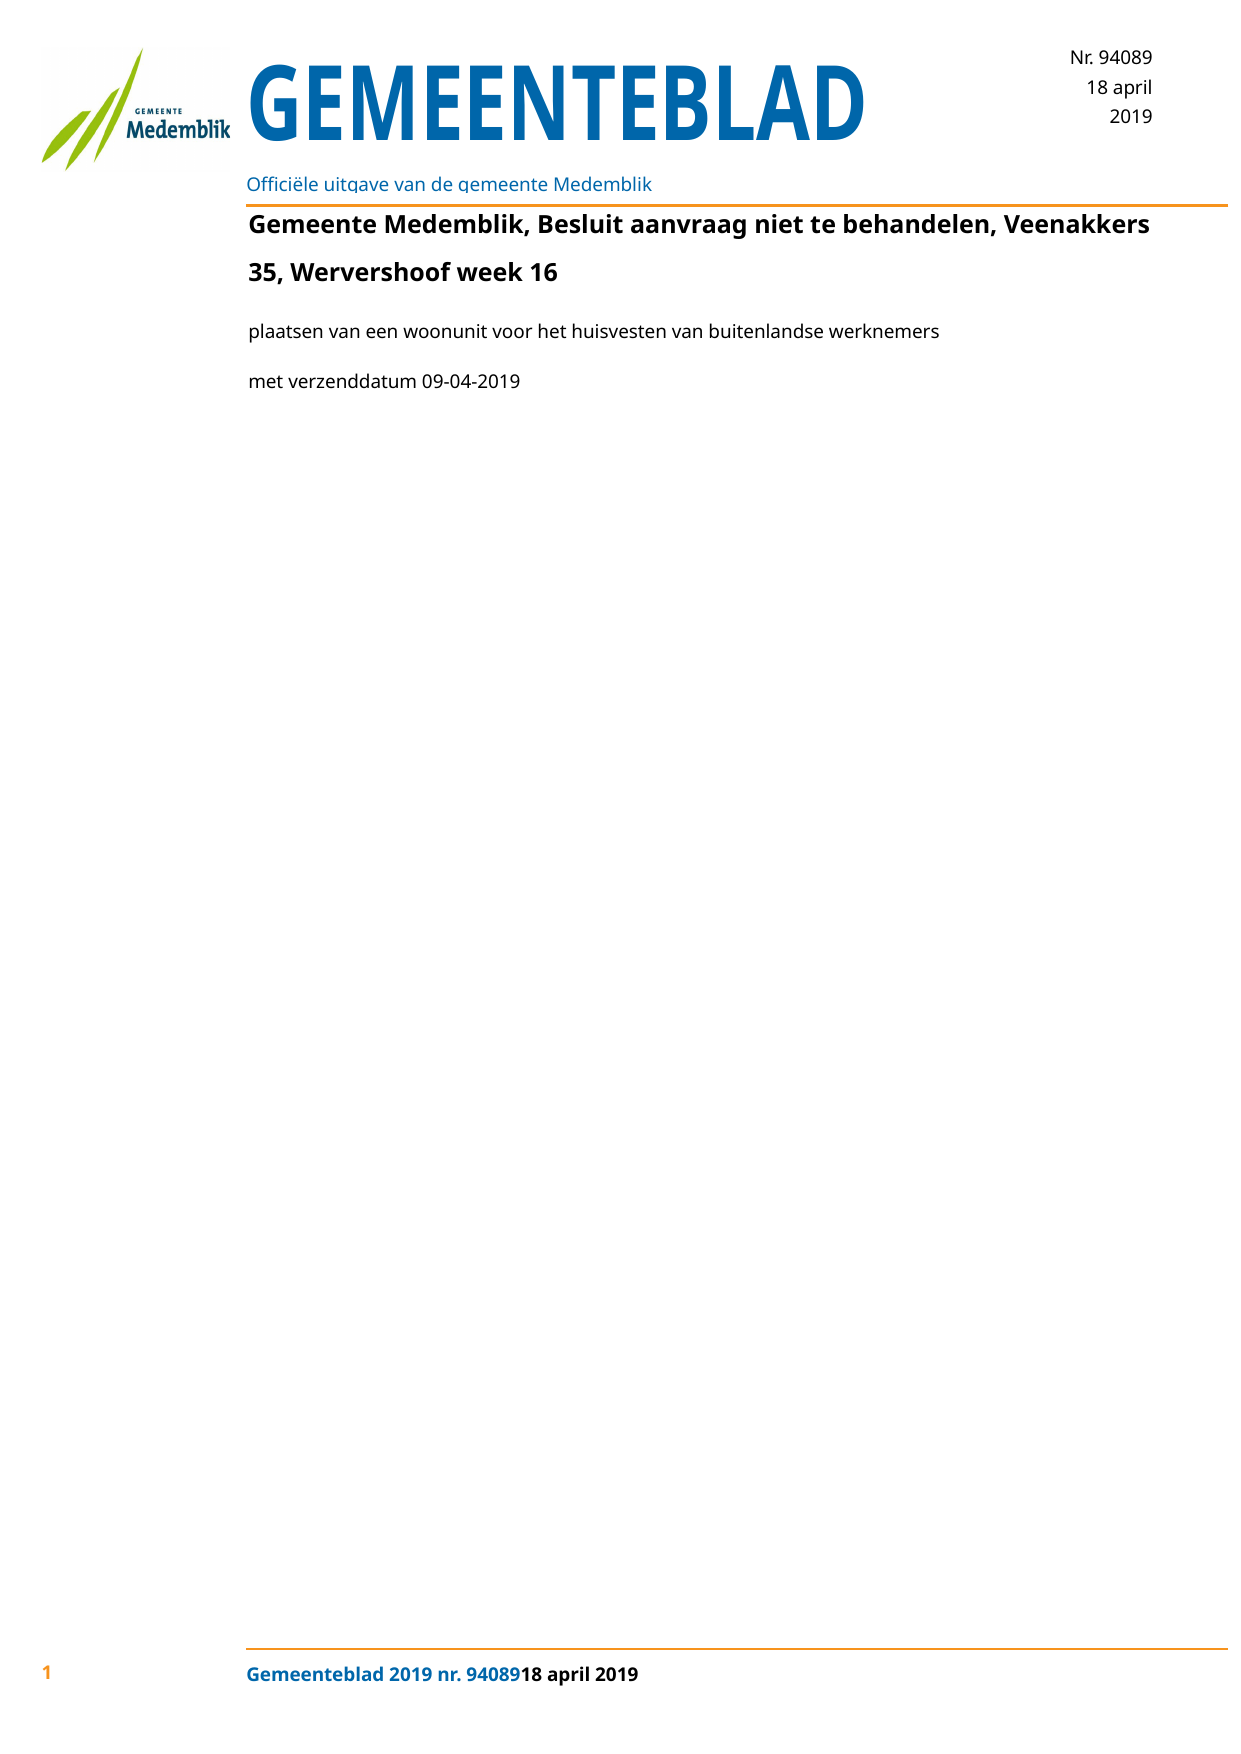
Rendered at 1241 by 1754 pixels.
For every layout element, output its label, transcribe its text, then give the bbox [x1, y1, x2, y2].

text Gemeente Medemblik, Besluit aanvraag niet te behandelen, Veenakkers 35, Wervershoof week 16 [248, 207, 1152, 288]
picture [41, 47, 231, 172]
text met verzenddatum 09-04-2019 [248, 368, 1152, 394]
text plaatsen van een woonunit voor het huisvesten van buitenlandse werknemers [248, 318, 1152, 344]
